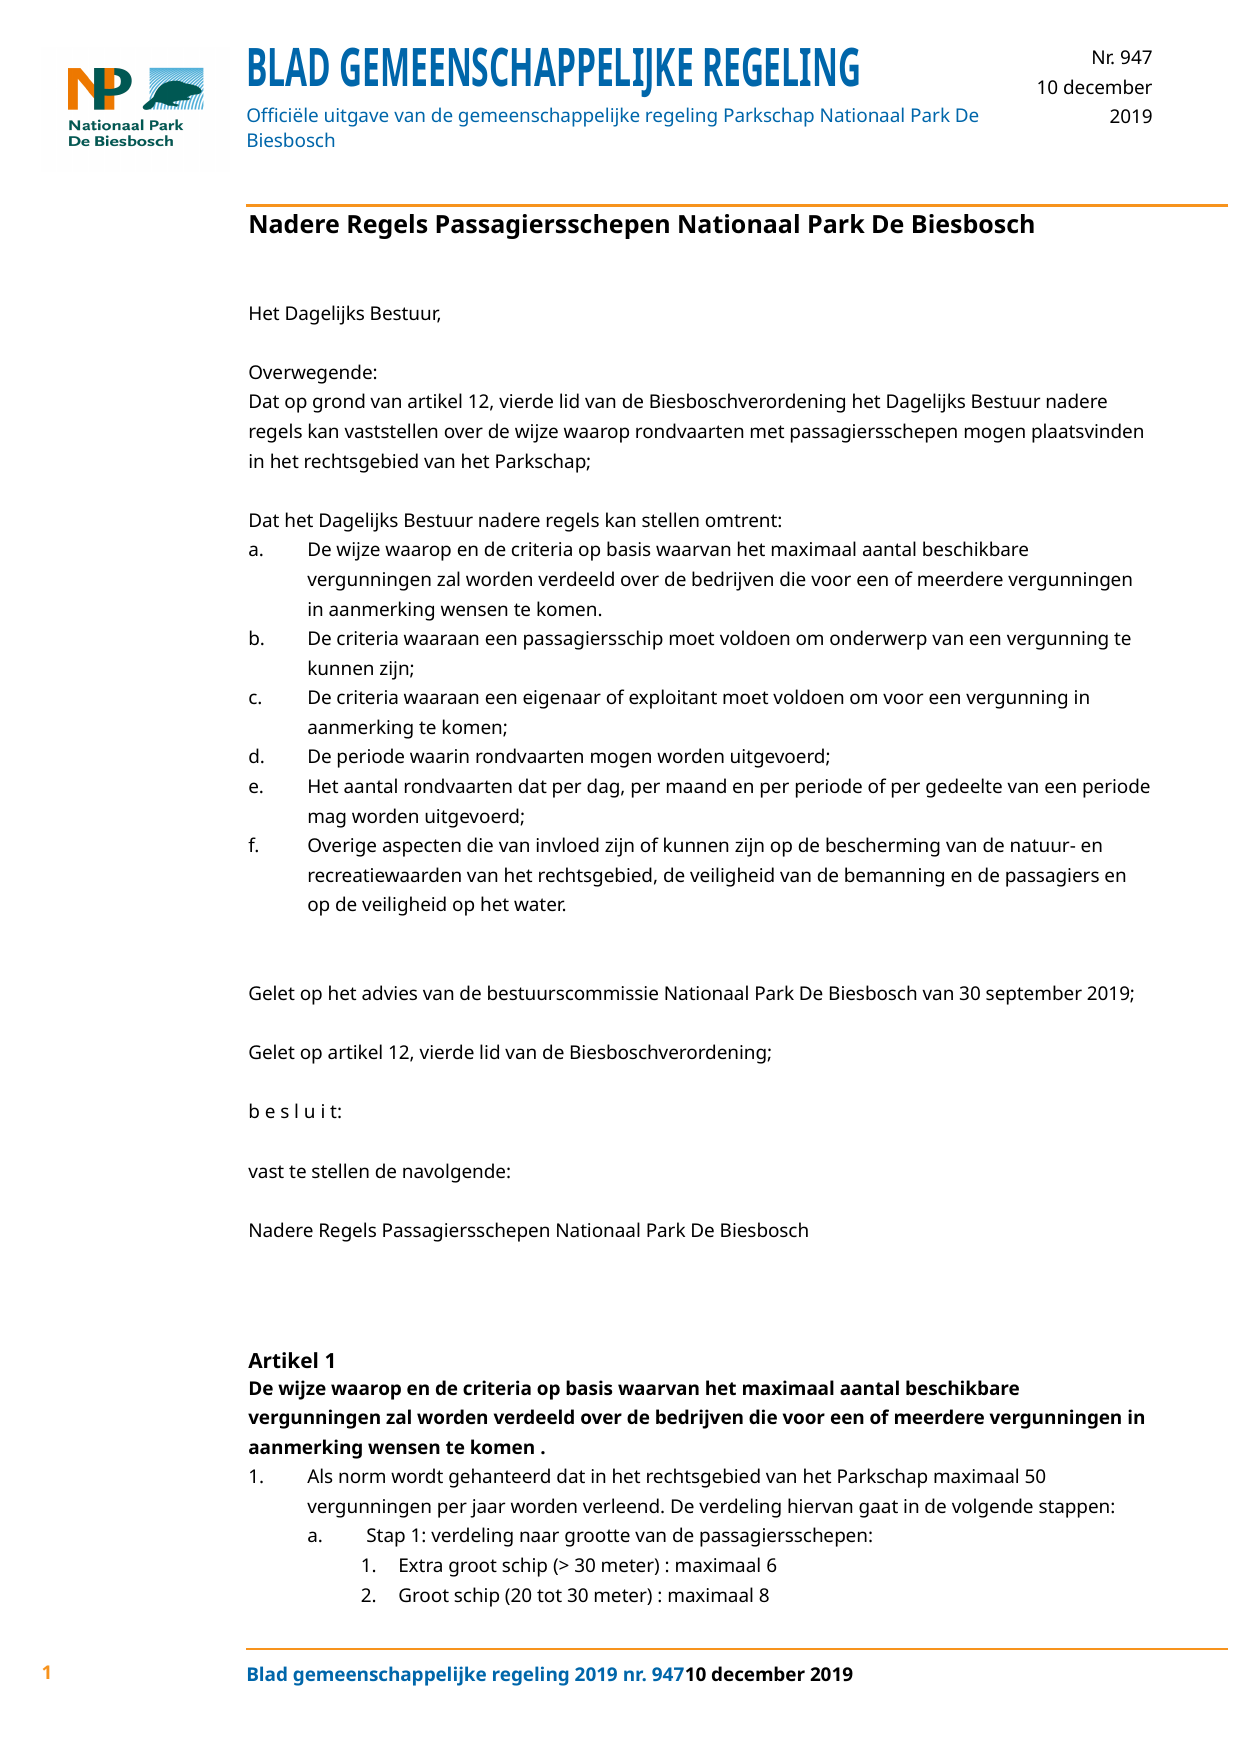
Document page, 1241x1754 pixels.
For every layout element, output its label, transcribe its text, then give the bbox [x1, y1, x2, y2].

text Dat op grond van artikel 12, vierde lid van de Biesboschverordening het Dagelijks Bestuur nadere regels kan vaststellen over de wijze waarop rondvaarten met passagiersschepen mogen plaatsvinden in het rechtsgebied van het Parkschap; [248, 389, 1152, 473]
list De criteria waaraan een passagiersschip moet voldoen om onderwerp van een vergunning te kunnen zijn; [248, 625, 1152, 681]
text Gelet op het advies van de bestuurscommissie Nationaal Park De Biesbosch van 30 september 2019; [248, 980, 1152, 1006]
text Overwegende: [248, 359, 1152, 385]
text vast te stellen de navolgende: [248, 1158, 1152, 1183]
list Extra groot schip (> 30 meter) : maximaal 6 [361, 1552, 1152, 1578]
text Het Dagelijks Bestuur, [248, 300, 1152, 326]
text b e s l u i t: [248, 1099, 1152, 1124]
list Overige aspecten die van invloed zijn of kunnen zijn op de bescherming van de natuur- en recreatiewaarden van het rechtsgebied, de veiligheid van de bemanning en de passagiers en op de veiligheid op het water. [248, 832, 1152, 917]
text De wijze waarop en de criteria op basis waarvan het maximaal aantal beschikbare vergunningen zal worden verdeeld over de bedrijven die voor een of meerdere vergunningen in aanmerking wensen te komen . [248, 1375, 1152, 1459]
text Nadere Regels Passagiersschepen Nationaal Park De Biesbosch [248, 207, 1152, 241]
list Stap 1: verdeling naar grootte van de passagiersschepen: [307, 1523, 1152, 1548]
text Nadere Regels Passagiersschepen Nationaal Park De Biesbosch [248, 1217, 1152, 1243]
list De criteria waaraan een eigenaar of exploitant moet voldoen om voor een vergunning in aanmerking te komen; [248, 684, 1152, 740]
list De periode waarin rondvaarten mogen worden uitgevoerd; [248, 744, 1152, 769]
text Gelet op artikel 12, vierde lid van de Biesboschverordening; [248, 1039, 1152, 1065]
list Het aantal rondvaarten dat per dag, per maand en per periode of per gedeelte van een periode mag worden uitgevoerd; [248, 773, 1152, 828]
text Dat het Dagelijks Bestuur nadere regels kan stellen omtrent: [248, 507, 1152, 533]
list Als norm wordt gehanteerd dat in het rechtsgebied van het Parkschap maximaal 50 vergunningen per jaar worden verleend. De verdeling hiervan gaat in de volgende stappen: [248, 1463, 1152, 1519]
picture [41, 47, 231, 172]
list Groot schip (20 tot 30 meter) : maximaal 8 [361, 1582, 1152, 1607]
list De wijze waarop en de criteria op basis waarvan het maximaal aantal beschikbare vergunningen zal worden verdeeld over de bedrijven die voor een of meerdere vergunningen in aanmerking wensen te komen. [248, 537, 1152, 621]
text Artikel 1 [248, 1346, 1152, 1375]
